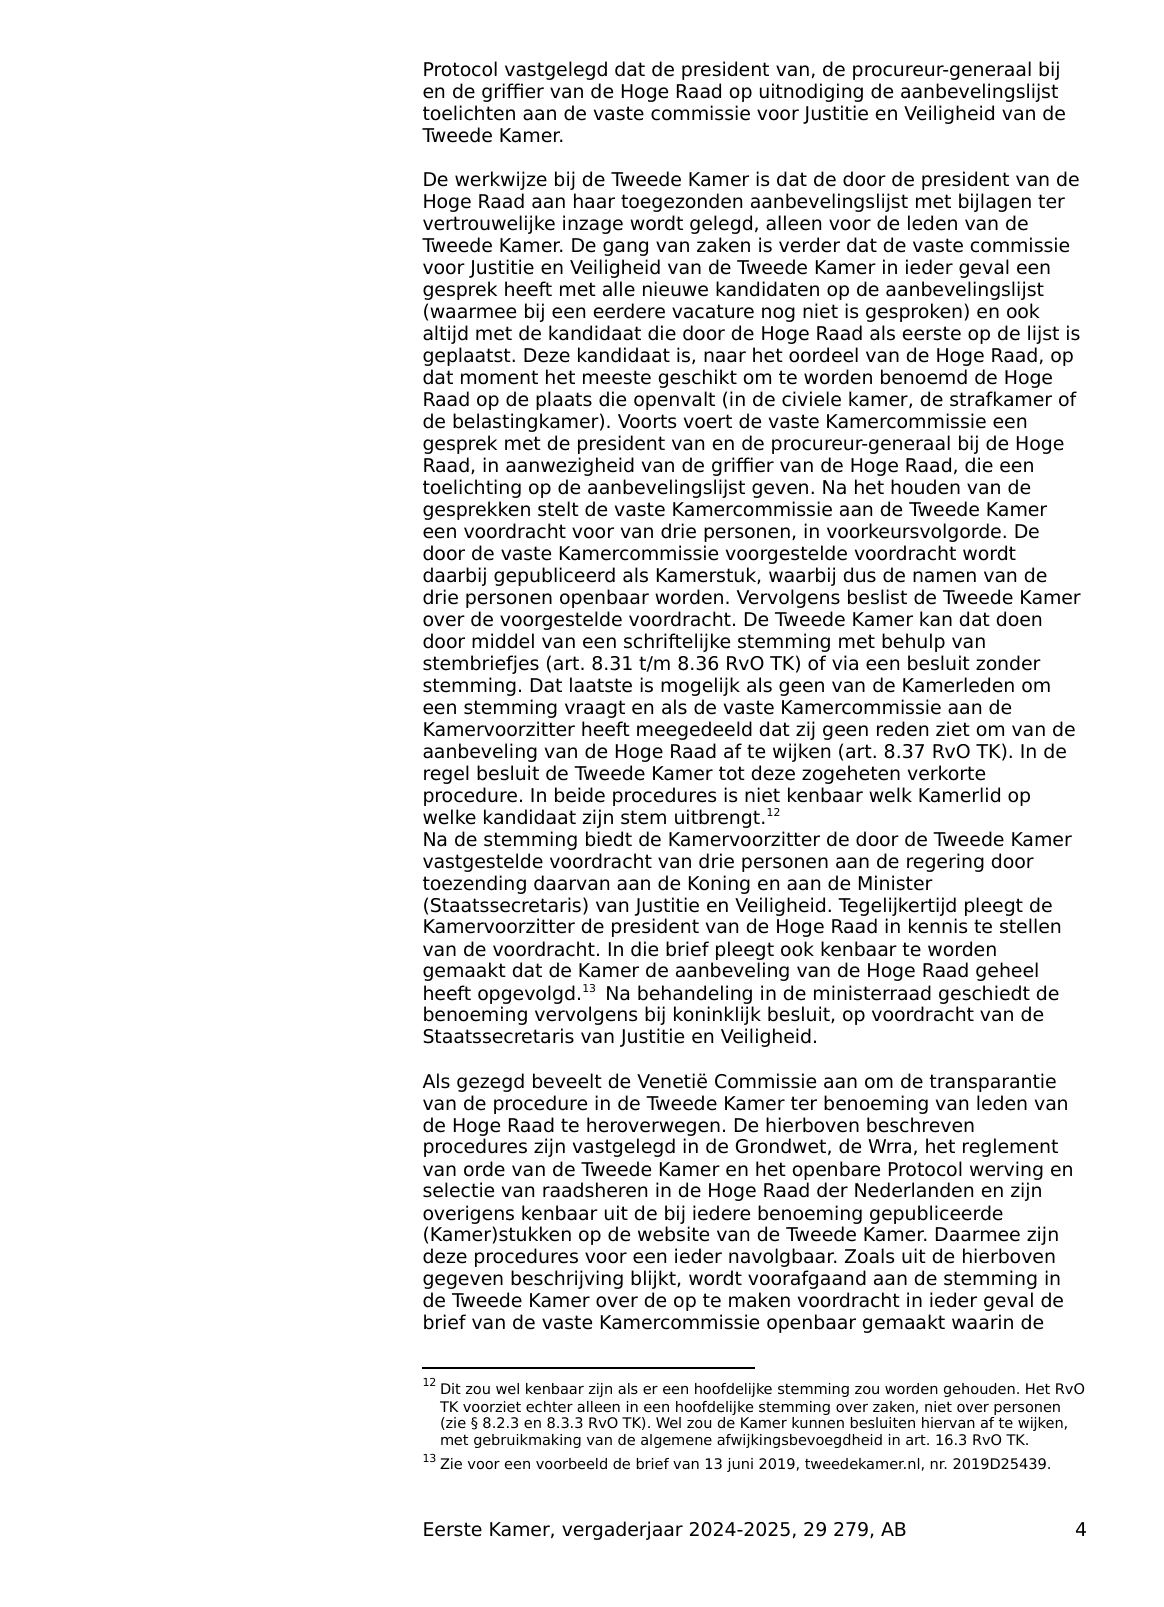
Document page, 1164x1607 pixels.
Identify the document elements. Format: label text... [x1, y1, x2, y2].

text Dit zou wel kenbaar zijn als er een hoofdelijke stemming zou worden gehouden. Het RvO TK voorziet echter alleen in een hoofdelijke stemming over zaken, niet over personen (zie § 8.2.3 en 8.3.3 RvO TK). Wel zou de Kamer kunnen besluiten hiervan af te wijken, met gebruikmaking van de algemene afwijkingsbevoegdheid in art. 16.3 RvO TK. [422, 1377, 1087, 1449]
text Protocol vastgelegd dat de president van, de procureur-generaal bij en de griffier van de Hoge Raad op uitnodiging de aanbevelingslijst toelichten aan de vaste commissie voor Justitie en Veiligheid van de Tweede Kamer. [422, 59, 1087, 147]
text Na de stemming biedt de Kamervoorzitter de door de Tweede Kamer vastgestelde voordracht van drie personen aan de regering door toezending daarvan aan de Koning en aan de Minister (Staatssecretaris) van Justitie en Veiligheid. Tegelijkertijd pleegt de Kamervoorzitter de president van de Hoge Raad in kennis te stellen van de voordracht. In die brief pleegt ook kenbaar te worden gemaakt dat de Kamer de aanbeveling van de Hoge Raad geheel heeft opgevolgd. Na behandeling in de ministerraad geschiedt de benoeming vervolgens bij koninklijk besluit, op voordracht van de Staatssecretaris van Justitie en Veiligheid. [422, 828, 1087, 1048]
text De werkwijze bij de Tweede Kamer is dat de door de president van de Hoge Raad aan haar toegezonden aanbevelingslijst met bijlagen ter vertrouwelijke inzage wordt gelegd, alleen voor de leden van de Tweede Kamer. De gang van zaken is verder dat de vaste commissie voor Justitie en Veiligheid van de Tweede Kamer in ieder geval een gesprek heeft met alle nieuwe kandidaten op de aanbevelingslijst (waarmee bij een eerdere vacature nog niet is gesproken) en ook altijd met de kandidaat die door de Hoge Raad als eerste op de lijst is geplaatst. Deze kandidaat is, naar het oordeel van de Hoge Raad, op dat moment het meeste geschikt om te worden benoemd de Hoge Raad op de plaats die openvalt (in de civiele kamer, de strafkamer of de belastingkamer). Voorts voert de vaste Kamercommissie een gesprek met de president van en de procureur-generaal bij de Hoge Raad, in aanwezigheid van de griffier van de Hoge Raad, die een toelichting op de aanbevelingslijst geven. Na het houden van de gesprekken stelt de vaste Kamercommissie aan de Tweede Kamer een voordracht voor van drie personen, in voorkeursvolgorde. De door de vaste Kamercommissie voorgestelde voordracht wordt daarbij gepubliceerd als Kamerstuk, waarbij dus de namen van de drie personen openbaar worden. Vervolgens beslist de Tweede Kamer over de voorgestelde voordracht. De Tweede Kamer kan dat doen door middel van een schriftelijke stemming met behulp van stembriefjes (art. 8.31 t/m 8.36 RvO TK) of via een besluit zonder stemming. Dat laatste is mogelijk als geen van de Kamerleden om een stemming vraagt en als de vaste Kamercommissie aan de Kamervoorzitter heeft meegedeeld dat zij geen reden ziet om van de aanbeveling van de Hoge Raad af te wijken (art. 8.37 RvO TK). In de regel besluit de Tweede Kamer tot deze zogeheten verkorte procedure. In beide procedures is niet kenbaar welk Kamerlid op welke kandidaat zijn stem uitbrengt. [422, 169, 1087, 828]
text Als gezegd beveelt de Venetië Commissie aan om de transparantie van de procedure in de Tweede Kamer ter benoeming van leden van de Hoge Raad te heroverwegen. De hierboven beschreven procedures zijn vastgelegd in de Grondwet, de Wrra, het reglement van orde van de Tweede Kamer en het openbare Protocol werving en selectie van raadsheren in de Hoge Raad der Nederlanden en zijn overigens kenbaar uit de bij iedere benoeming gepubliceerde (Kamer)stukken op de website van de Tweede Kamer. Daarmee zijn deze procedures voor een ieder navolgbaar. Zoals uit de hierboven gegeven beschrijving blijkt, wordt voorafgaand aan de stemming in de Tweede Kamer over de op te maken voordracht in ieder geval de brief van de vaste Kamercommissie openbaar gemaakt waarin de [422, 1071, 1087, 1334]
text Zie voor een voorbeeld de brief van 13 juni 2019, tweedekamer.nl, nr. 2019D25439. [422, 1452, 1087, 1474]
